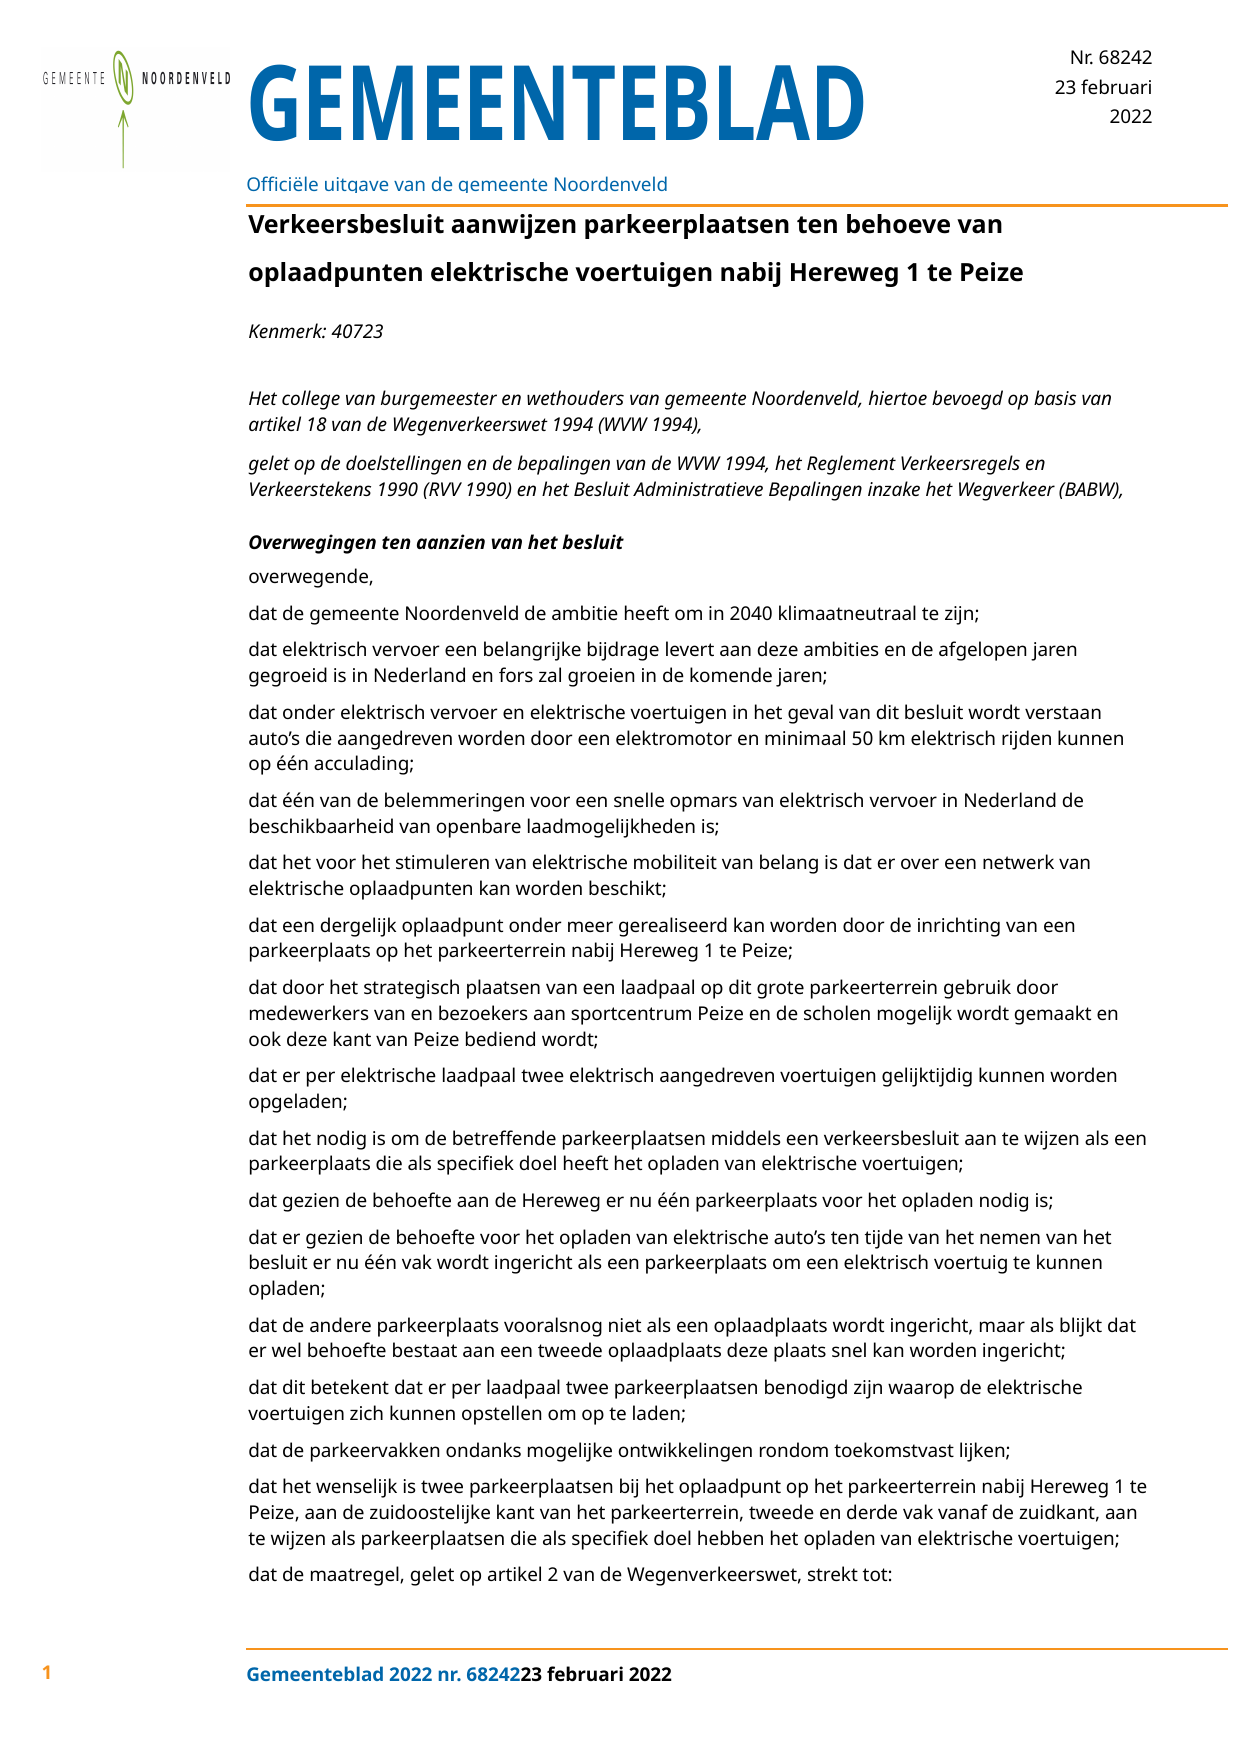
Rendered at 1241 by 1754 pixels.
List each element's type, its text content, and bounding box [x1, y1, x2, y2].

text Overwegingen ten aanzien van het besluit [248, 529, 1152, 555]
text dat de gemeente Noordenveld de ambitie heeft om in 2040 klimaatneutraal te zijn; [248, 600, 1152, 626]
text dat een dergelijk oplaadpunt onder meer gerealiseerd kan worden door de inrichting van een parkeerplaats op het parkeerterrein nabij Hereweg 1 te Peize; [248, 912, 1152, 963]
picture [41, 47, 231, 172]
text gelet op de doelstellingen en de bepalingen van de WVW 1994, het Reglement Verkeersregels en Verkeerstekens 1990 (RVV 1990) en het Besluit Administratieve Bepalingen inzake het Wegverkeer (BABW), [248, 451, 1152, 502]
text Het college van burgemeester en wethouders van gemeente Noordenveld, hiertoe bevoegd op basis van artikel 18 van de Wegenverkeerswet 1994 (WVW 1994), [248, 386, 1152, 437]
text overwegende, [248, 563, 1152, 589]
text dat er per elektrische laadpaal twee elektrisch aangedreven voertuigen gelijktijdig kunnen worden opgeladen; [248, 1062, 1152, 1114]
text Verkeersbesluit aanwijzen parkeerplaatsen ten behoeve van oplaadpunten elektrische voertuigen nabij Hereweg 1 te Peize [248, 207, 1152, 288]
text dat door het strategisch plaatsen van een laadpaal op dit grote parkeerterrein gebruik door medewerkers van en bezoekers aan sportcentrum Peize en de scholen mogelijk wordt gemaakt en ook deze kant van Peize bediend wordt; [248, 974, 1152, 1051]
text dat de andere parkeerplaats vooralsnog niet als een oplaadplaats wordt ingericht, maar als blijkt dat er wel behoefte bestaat aan een tweede oplaadplaats deze plaats snel kan worden ingericht; [248, 1312, 1152, 1363]
text dat het nodig is om de betreffende parkeerplaatsen middels een verkeersbesluit aan te wijzen als een parkeerplaats die als specifiek doel heeft het opladen van elektrische voertuigen; [248, 1125, 1152, 1176]
text dat gezien de behoefte aan de Hereweg er nu één parkeerplaats voor het opladen nodig is; [248, 1187, 1152, 1213]
text dat het wenselijk is twee parkeerplaatsen bij het oplaadpunt op het parkeerterrein nabij Hereweg 1 te Peize, aan de zuidoostelijke kant van het parkeerterrein, tweede en derde vak vanaf de zuidkant, aan te wijzen als parkeerplaatsen die als specifiek doel hebben het opladen van elektrische voertuigen; [248, 1473, 1152, 1551]
text dat de maatregel, gelet op artikel 2 van de Wegenverkeerswet, strekt tot: [248, 1562, 1152, 1587]
text dat er gezien de behoefte voor het opladen van elektrische auto’s ten tijde van het nemen van het besluit er nu één vak wordt ingericht als een parkeerplaats om een elektrisch voertuig te kunnen opladen; [248, 1224, 1152, 1301]
text dat één van de belemmeringen voor een snelle opmars van elektrisch vervoer in Nederland de beschikbaarheid van openbare laadmogelijkheden is; [248, 787, 1152, 838]
text Kenmerk: 40723 [248, 318, 1152, 344]
text dat het voor het stimuleren van elektrische mobiliteit van belang is dat er over een netwerk van elektrische oplaadpunten kan worden beschikt; [248, 849, 1152, 901]
text dat dit betekent dat er per laadpaal twee parkeerplaatsen benodigd zijn waarop de elektrische voertuigen zich kunnen opstellen om op te laden; [248, 1374, 1152, 1426]
text dat onder elektrisch vervoer en elektrische voertuigen in het geval van dit besluit wordt verstaan auto’s die aangedreven worden door een elektromotor en minimaal 50 km elektrisch rijden kunnen op één acculading; [248, 699, 1152, 776]
text dat elektrisch vervoer een belangrijke bijdrage levert aan deze ambities en de afgelopen jaren gegroeid is in Nederland en fors zal groeien in de komende jaren; [248, 637, 1152, 688]
text dat de parkeervakken ondanks mogelijke ontwikkelingen rondom toekomstvast lijken; [248, 1437, 1152, 1462]
